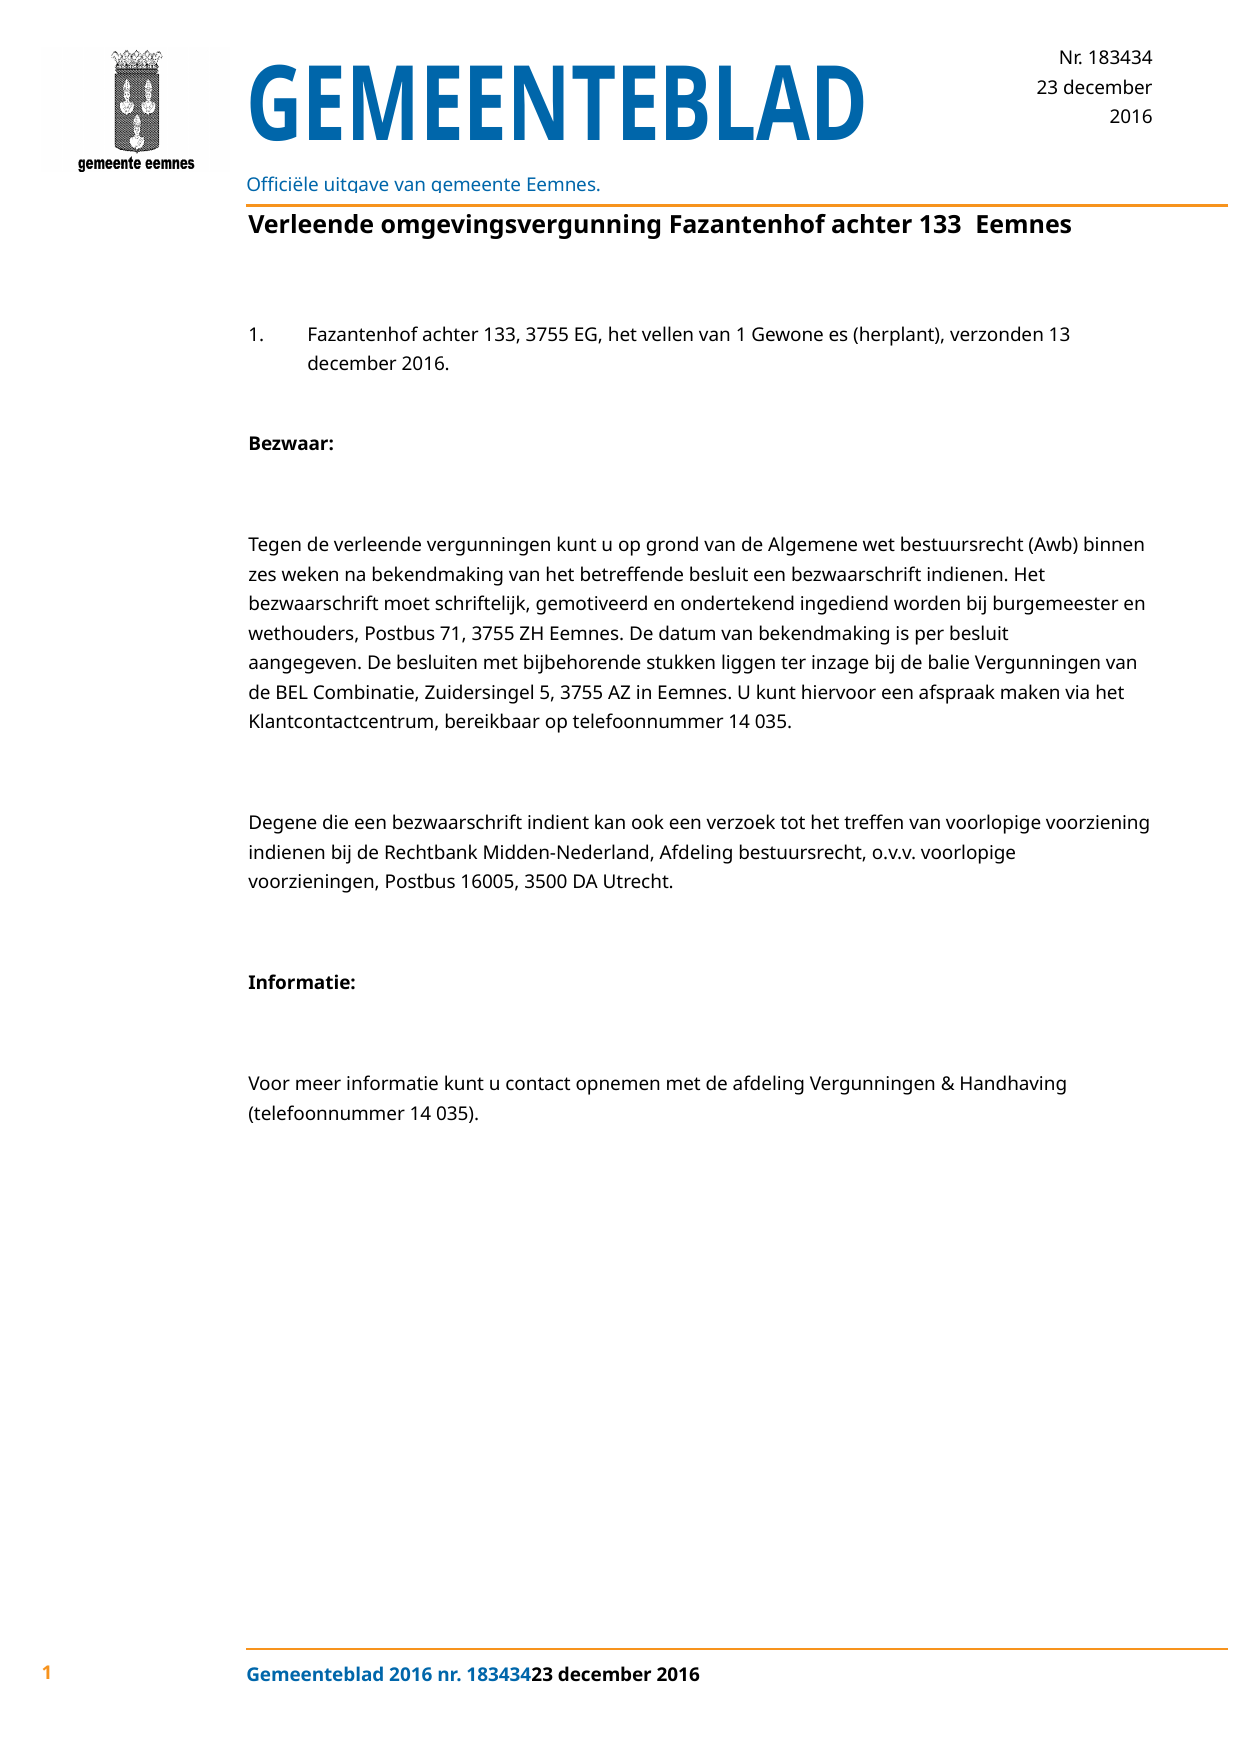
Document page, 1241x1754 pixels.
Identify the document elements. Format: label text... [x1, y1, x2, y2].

picture [41, 47, 231, 172]
text Degene die een bezwaarschrift indient kan ook een verzoek tot het treffen van voorlopige voorziening indienen bij de Rechtbank Midden-Nederland, Afdeling bestuursrecht, o.v.v. voorlopige voorzieningen, Postbus 16005, 3500 DA Utrecht. [248, 809, 1152, 894]
text Tegen de verleende vergunningen kunt u op grond van de Algemene wet bestuursrecht (Awb) binnen zes weken na bekendmaking van het betreffende besluit een bezwaarschrift indienen. Het bezwaarschrift moet schriftelijk, gemotiveerd en ondertekend ingediend worden bij burgemeester en wethouders, Postbus 71, 3755 ZH Eemnes. De datum van bekendmaking is per besluit aangegeven. De besluiten met bijbehorende stukken liggen ter inzage bij de balie Vergunningen van de BEL Combinatie, Zuidersingel 5, 3755 AZ in Eemnes. U kunt hiervoor een afspraak maken via het Klantcontactcentrum, bereikbaar op telefoonnummer 14 035. [248, 531, 1152, 734]
text Bezwaar: [248, 430, 1152, 456]
text Voor meer informatie kunt u contact opnemen met de afdeling Vergunningen & Handhaving (telefoonnummer 14 035). [248, 1070, 1152, 1126]
text Informatie: [248, 969, 1152, 995]
text Verleende omgevingsvergunning Fazantenhof achter 133 Eemnes [248, 207, 1152, 241]
list Fazantenhof achter 133, 3755 EG, het vellen van 1 Gewone es (herplant), verzonden 13 december 2016. [248, 321, 1152, 376]
